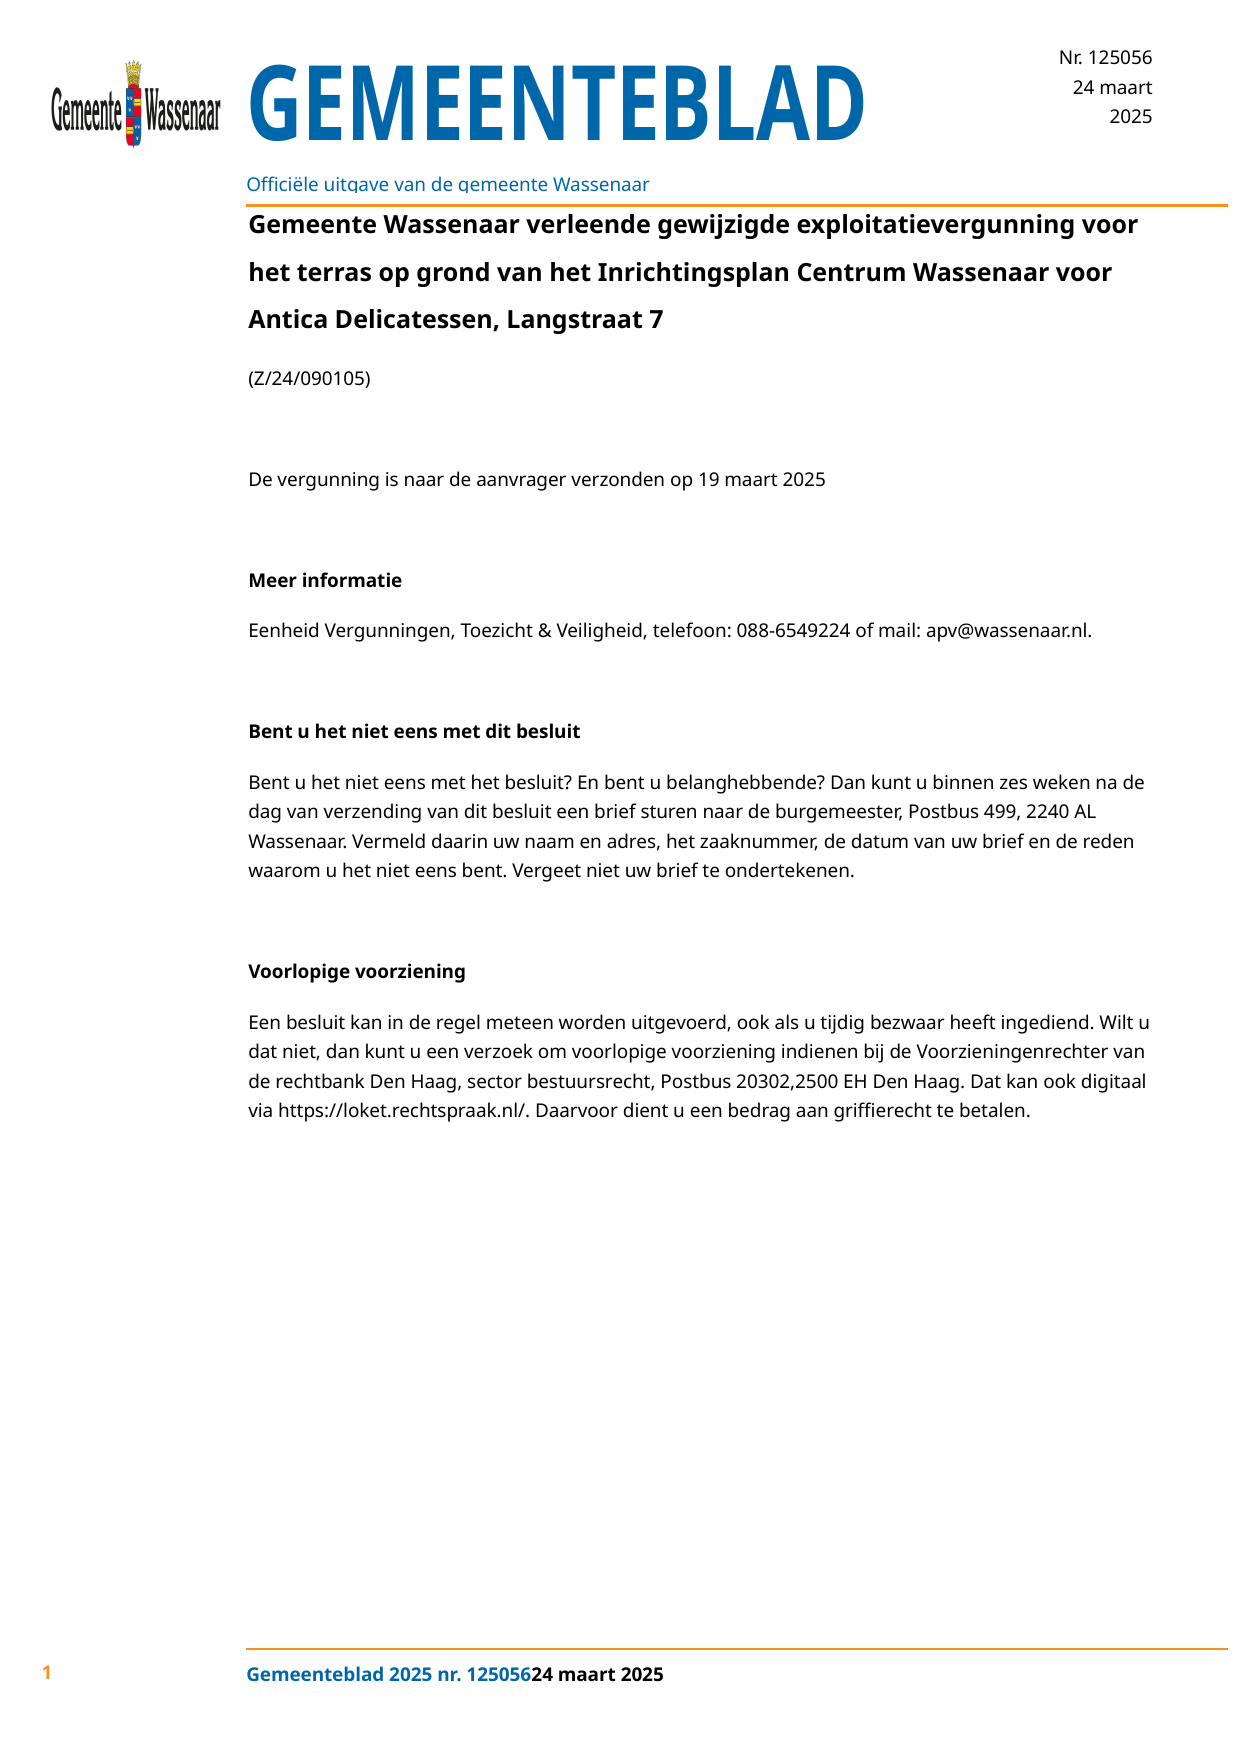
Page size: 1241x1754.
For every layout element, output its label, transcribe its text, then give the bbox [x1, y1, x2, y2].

text De vergunning is naar de aanvrager verzonden op 19 maart 2025 [248, 466, 1152, 492]
text Bent u het niet eens met het besluit? En bent u belanghebbende? Dan kunt u binnen zes weken na de dag van verzending van dit besluit een brief sturen naar de burgemeester, Postbus 499, 2240 AL Wassenaar. Vermeld daarin uw naam en adres, het zaaknummer, de datum van uw brief en de reden waarom u het niet eens bent. Vergeet niet uw brief te ondertekenen. [248, 769, 1152, 883]
text Eenheid Vergunningen, Toezicht & Veiligheid, telefoon: 088-6549224 of mail: apv@wassenaar.nl. [248, 618, 1152, 643]
text Bent u het niet eens met dit besluit [248, 718, 1152, 744]
text Gemeente Wassenaar verleende gewijzigde exploitatievergunning voor het terras op grond van het Inrichtingsplan Centrum Wassenaar voor Antica Delicatessen, Langstraat 7 [248, 207, 1152, 336]
text Meer informatie [248, 567, 1152, 593]
text Een besluit kan in de regel meteen worden uitgevoerd, ook als u tijdig bezwaar heeft ingediend. Wilt u dat niet, dan kunt u een verzoek om voorlopige voorziening indienen bij de Voorzieningenrechter van de rechtbank Den Haag, sector bestuursrecht, Postbus 20302,2500 EH Den Haag. Dat kan ook digitaal via https://loket.rechtspraak.nl/. Daarvoor dient u een bedrag aan griffierecht te betalen. [248, 1009, 1152, 1123]
text Voorlopige voorziening [248, 958, 1152, 984]
text (Z/24/090105) [248, 366, 1152, 391]
picture [41, 47, 231, 172]
